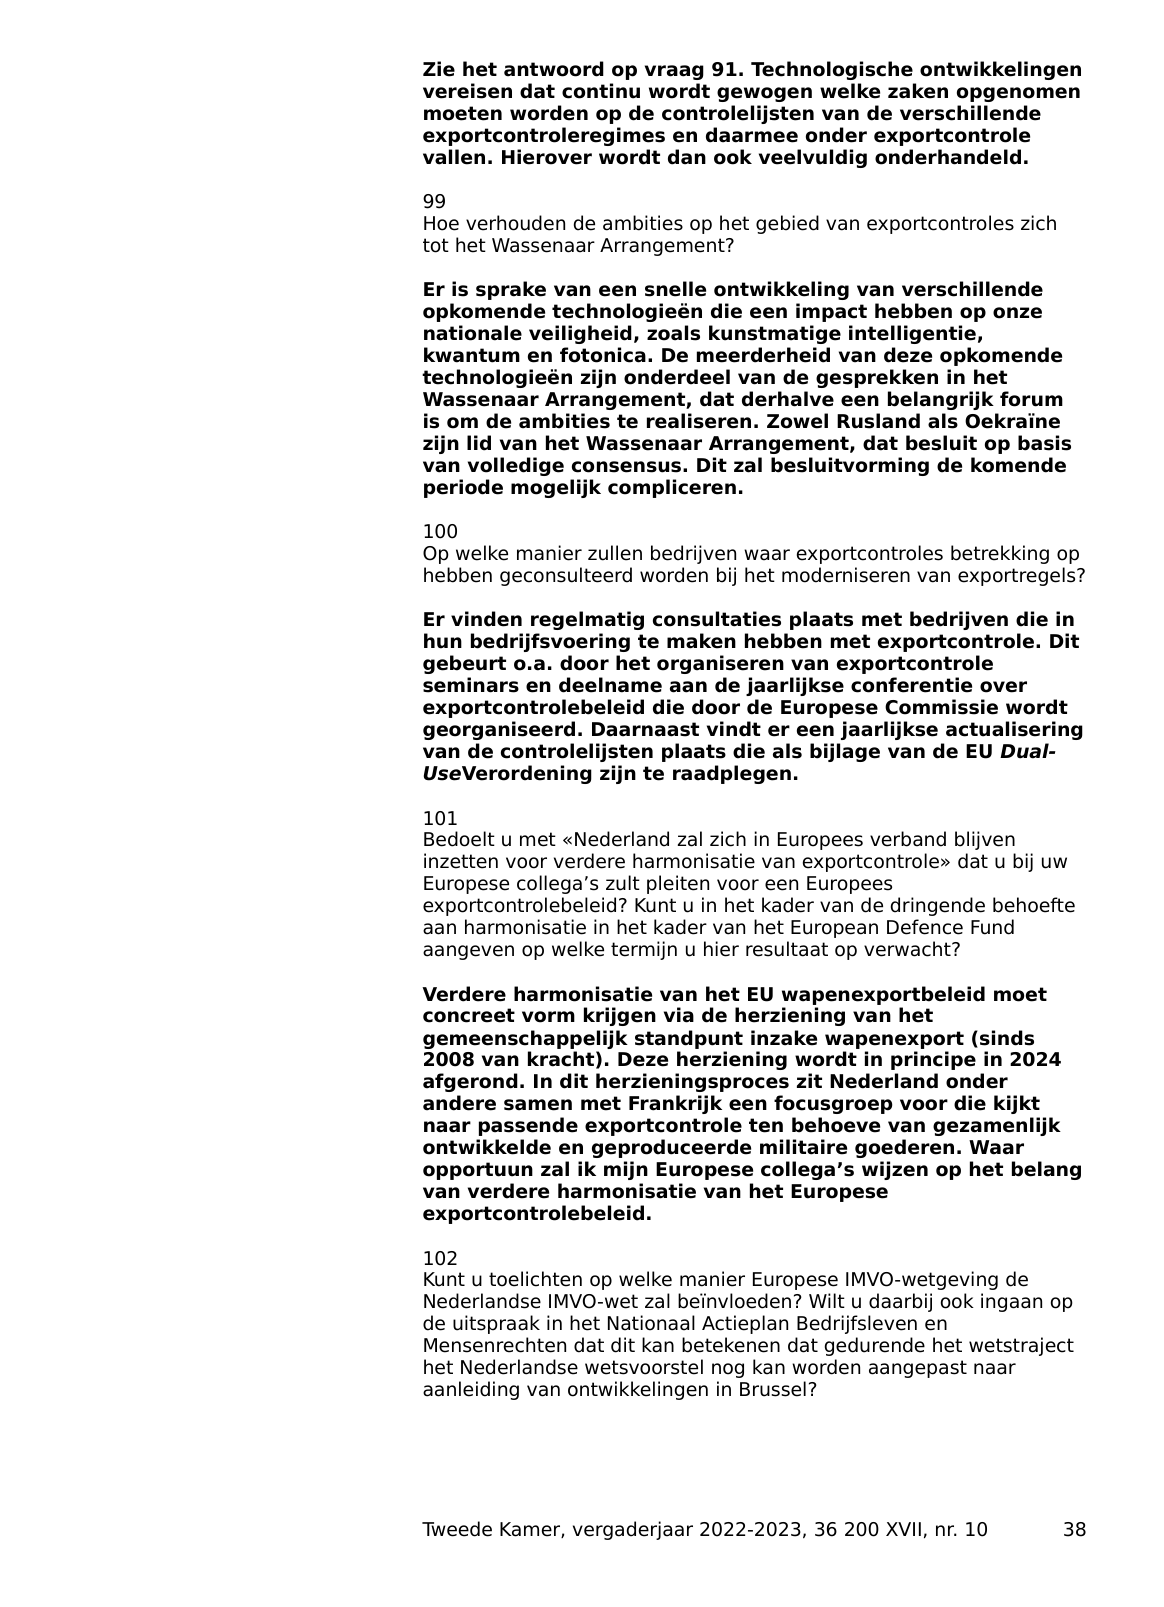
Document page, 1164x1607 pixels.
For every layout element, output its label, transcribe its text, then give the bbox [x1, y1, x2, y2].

text 99 [422, 191, 1087, 213]
text Bedoelt u met «Nederland zal zich in Europees verband blijven inzetten voor verdere harmonisatie van exportcontrole» dat u bij uw Europese collega’s zult pleiten voor een Europees exportcontrolebeleid? Kunt u in het kader van de dringende behoefte aan harmonisatie in het kader van het European Defence Fund aangeven op welke termijn u hier resultaat op verwacht? [422, 829, 1087, 961]
text Op welke manier zullen bedrijven waar exportcontroles betrekking op hebben geconsulteerd worden bij het moderniseren van exportregels? [422, 543, 1087, 587]
text Er is sprake van een snelle ontwikkeling van verschillende opkomende technologieën die een impact hebben op onze nationale veiligheid, zoals kunstmatige intelligentie, kwantum en fotonica. De meerderheid van deze opkomende technologieën zijn onderdeel van de gesprekken in het Wassenaar Arrangement, dat derhalve een belangrijk forum is om de ambities te realiseren. Zowel Rusland als Oekraïne zijn lid van het Wassenaar Arrangement, dat besluit op basis van volledige consensus. Dit zal besluitvorming de komende periode mogelijk compliceren. [422, 279, 1087, 499]
text Zie het antwoord op vraag 91. Technologische ontwikkelingen vereisen dat continu wordt gewogen welke zaken opgenomen moeten worden op de controlelijsten van de verschillende exportcontroleregimes en daarmee onder exportcontrole vallen. Hierover wordt dan ook veelvuldig onderhandeld. [422, 59, 1087, 169]
text 100 [422, 521, 1087, 543]
text Er vinden regelmatig consultaties plaats met bedrijven die in hun bedrijfsvoering te maken hebben met exportcontrole. Dit gebeurt o.a. door het organiseren van exportcontrole seminars en deelname aan de jaarlijkse conferentie over exportcontrolebeleid die door de Europese Commissie wordt georganiseerd. Daarnaast vindt er een jaarlijkse actualisering van de controlelijsten plaats die als bijlage van de EU Dual-UseVerordening zijn te raadplegen. [422, 609, 1087, 785]
text Verdere harmonisatie van het EU wapenexportbeleid moet concreet vorm krijgen via de herziening van het gemeenschappelijk standpunt inzake wapenexport (sinds 2008 van kracht). Deze herziening wordt in principe in 2024 afgerond. In dit herzieningsproces zit Nederland onder andere samen met Frankrijk een focusgroep voor die kijkt naar passende exportcontrole ten behoeve van gezamenlijk ontwikkelde en geproduceerde militaire goederen. Waar opportuun zal ik mijn Europese collega’s wijzen op het belang van verdere harmonisatie van het Europese exportcontrolebeleid. [422, 983, 1087, 1225]
text Kunt u toelichten op welke manier Europese IMVO-wetgeving de Nederlandse IMVO-wet zal beïnvloeden? Wilt u daarbij ook ingaan op de uitspraak in het Nationaal Actieplan Bedrijfsleven en Mensenrechten dat dit kan betekenen dat gedurende het wetstraject het Nederlandse wetsvoorstel nog kan worden aangepast naar aanleiding van ontwikkelingen in Brussel? [422, 1269, 1087, 1401]
text 101 [422, 807, 1087, 829]
text Hoe verhouden de ambities op het gebied van exportcontroles zich tot het Wassenaar Arrangement? [422, 213, 1087, 257]
text 102 [422, 1247, 1087, 1269]
